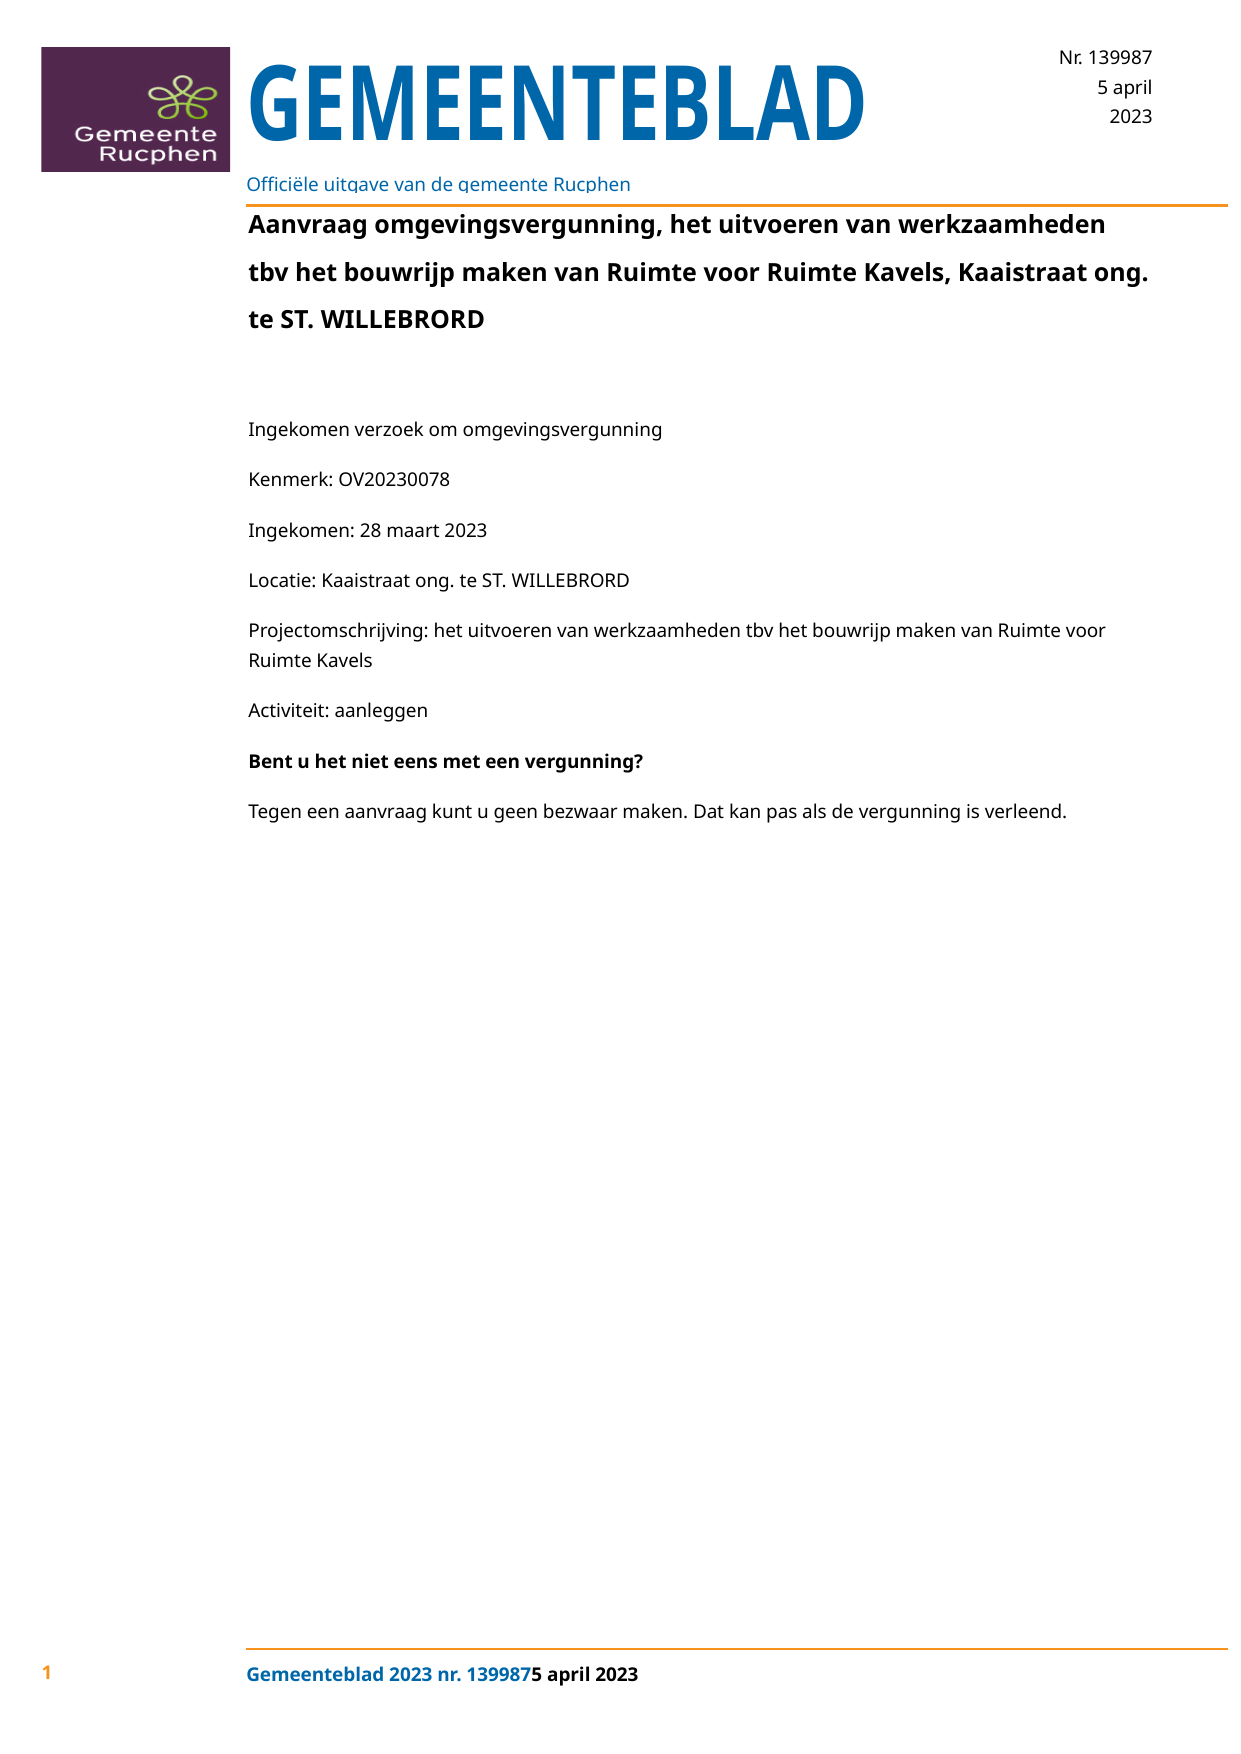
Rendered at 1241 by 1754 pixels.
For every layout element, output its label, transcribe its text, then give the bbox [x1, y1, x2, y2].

text Ingekomen verzoek om omgevingsvergunning [248, 416, 1152, 442]
text Bent u het niet eens met een vergunning? [248, 748, 1152, 774]
text Activiteit: aanleggen [248, 698, 1152, 723]
text Kenmerk: OV20230078 [248, 466, 1152, 492]
text Projectomschrijving: het uitvoeren van werkzaamheden tbv het bouwrijp maken van Ruimte voor Ruimte Kavels [248, 618, 1152, 673]
text Tegen een aanvraag kunt u geen bezwaar maken. Dat kan pas als de vergunning is verleend. [248, 798, 1152, 824]
text Aanvraag omgevingsvergunning, het uitvoeren van werkzaamheden tbv het bouwrijp maken van Ruimte voor Ruimte Kavels, Kaaistraat ong. te ST. WILLEBRORD [248, 207, 1152, 336]
text Ingekomen: 28 maart 2023 [248, 517, 1152, 542]
text Locatie: Kaaistraat ong. te ST. WILLEBRORD [248, 567, 1152, 593]
picture [41, 47, 231, 172]
